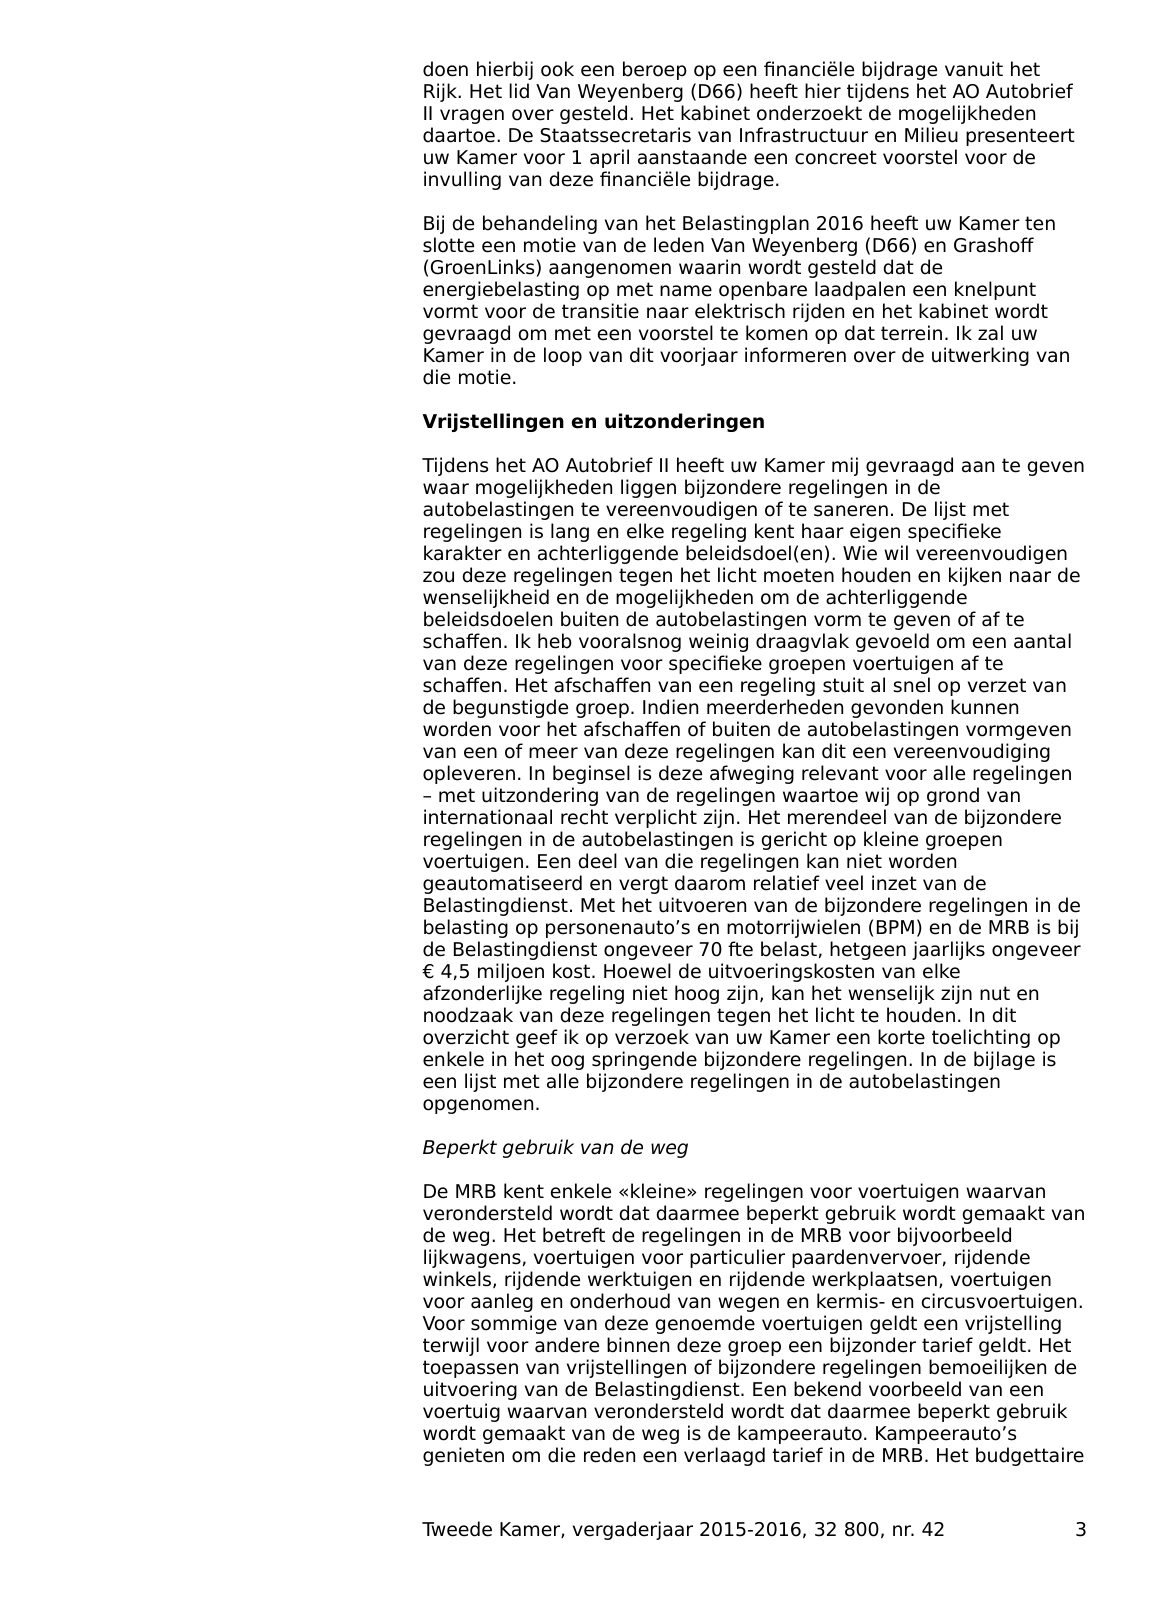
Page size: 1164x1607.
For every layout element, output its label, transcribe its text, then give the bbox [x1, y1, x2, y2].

text doen hierbij ook een beroep op een financiële bijdrage vanuit het Rijk. Het lid Van Weyenberg (D66) heeft hier tijdens het AO Autobrief II vragen over gesteld. Het kabinet onderzoekt de mogelijkheden daartoe. De Staatssecretaris van Infrastructuur en Milieu presenteert uw Kamer voor 1 april aanstaande een concreet voorstel voor de invulling van deze financiële bijdrage. [422, 59, 1087, 191]
text Tijdens het AO Autobrief II heeft uw Kamer mij gevraagd aan te geven waar mogelijkheden liggen bijzondere regelingen in de autobelastingen te vereenvoudigen of te saneren. De lijst met regelingen is lang en elke regeling kent haar eigen specifieke karakter en achterliggende beleidsdoel(en). Wie wil vereenvoudigen zou deze regelingen tegen het licht moeten houden en kijken naar de wenselijkheid en de mogelijkheden om de achterliggende beleidsdoelen buiten de autobelastingen vorm te geven of af te schaffen. Ik heb vooralsnog weinig draagvlak gevoeld om een aantal van deze regelingen voor specifieke groepen voertuigen af te schaffen. Het afschaffen van een regeling stuit al snel op verzet van de begunstigde groep. Indien meerderheden gevonden kunnen worden voor het afschaffen of buiten de autobelastingen vormgeven van een of meer van deze regelingen kan dit een vereenvoudiging opleveren. In beginsel is deze afweging relevant voor alle regelingen – met uitzondering van de regelingen waartoe wij op grond van internationaal recht verplicht zijn. Het merendeel van de bijzondere regelingen in de autobelastingen is gericht op kleine groepen voertuigen. Een deel van die regelingen kan niet worden geautomatiseerd en vergt daarom relatief veel inzet van de Belastingdienst. Met het uitvoeren van de bijzondere regelingen in de belasting op personenauto’s en motorrijwielen (BPM) en de MRB is bij de Belastingdienst ongeveer 70 fte belast, hetgeen jaarlijks ongeveer € 4,5 miljoen kost. Hoewel de uitvoeringskosten van elke afzonderlijke regeling niet hoog zijn, kan het wenselijk zijn nut en noodzaak van deze regelingen tegen het licht te houden. In dit overzicht geef ik op verzoek van uw Kamer een korte toelichting op enkele in het oog springende bijzondere regelingen. In de bijlage is een lijst met alle bijzondere regelingen in de autobelastingen opgenomen. [422, 455, 1087, 1115]
text Bij de behandeling van het Belastingplan 2016 heeft uw Kamer ten slotte een motie van de leden Van Weyenberg (D66) en Grashoff (GroenLinks) aangenomen waarin wordt gesteld dat de energiebelasting op met name openbare laadpalen een knelpunt vormt voor de transitie naar elektrisch rijden en het kabinet wordt gevraagd om met een voorstel te komen op dat terrein. Ik zal uw Kamer in de loop van dit voorjaar informeren over de uitwerking van die motie. [422, 213, 1087, 389]
subtitle Vrijstellingen en uitzonderingen [422, 411, 1087, 433]
subtitle Beperkt gebruik van de weg [422, 1137, 1087, 1159]
text De MRB kent enkele «kleine» regelingen voor voertuigen waarvan verondersteld wordt dat daarmee beperkt gebruik wordt gemaakt van de weg. Het betreft de regelingen in de MRB voor bijvoorbeeld lijkwagens, voertuigen voor particulier paardenvervoer, rijdende winkels, rijdende werktuigen en rijdende werkplaatsen, voertuigen voor aanleg en onderhoud van wegen en kermis- en circusvoertuigen. Voor sommige van deze genoemde voertuigen geldt een vrijstelling terwijl voor andere binnen deze groep een bijzonder tarief geldt. Het toepassen van vrijstellingen of bijzondere regelingen bemoeilijken de uitvoering van de Belastingdienst. Een bekend voorbeeld van een voertuig waarvan verondersteld wordt dat daarmee beperkt gebruik wordt gemaakt van de weg is de kampeerauto. Kampeerauto’s genieten om die reden een verlaagd tarief in de MRB. Het budgettaire [422, 1181, 1087, 1467]
